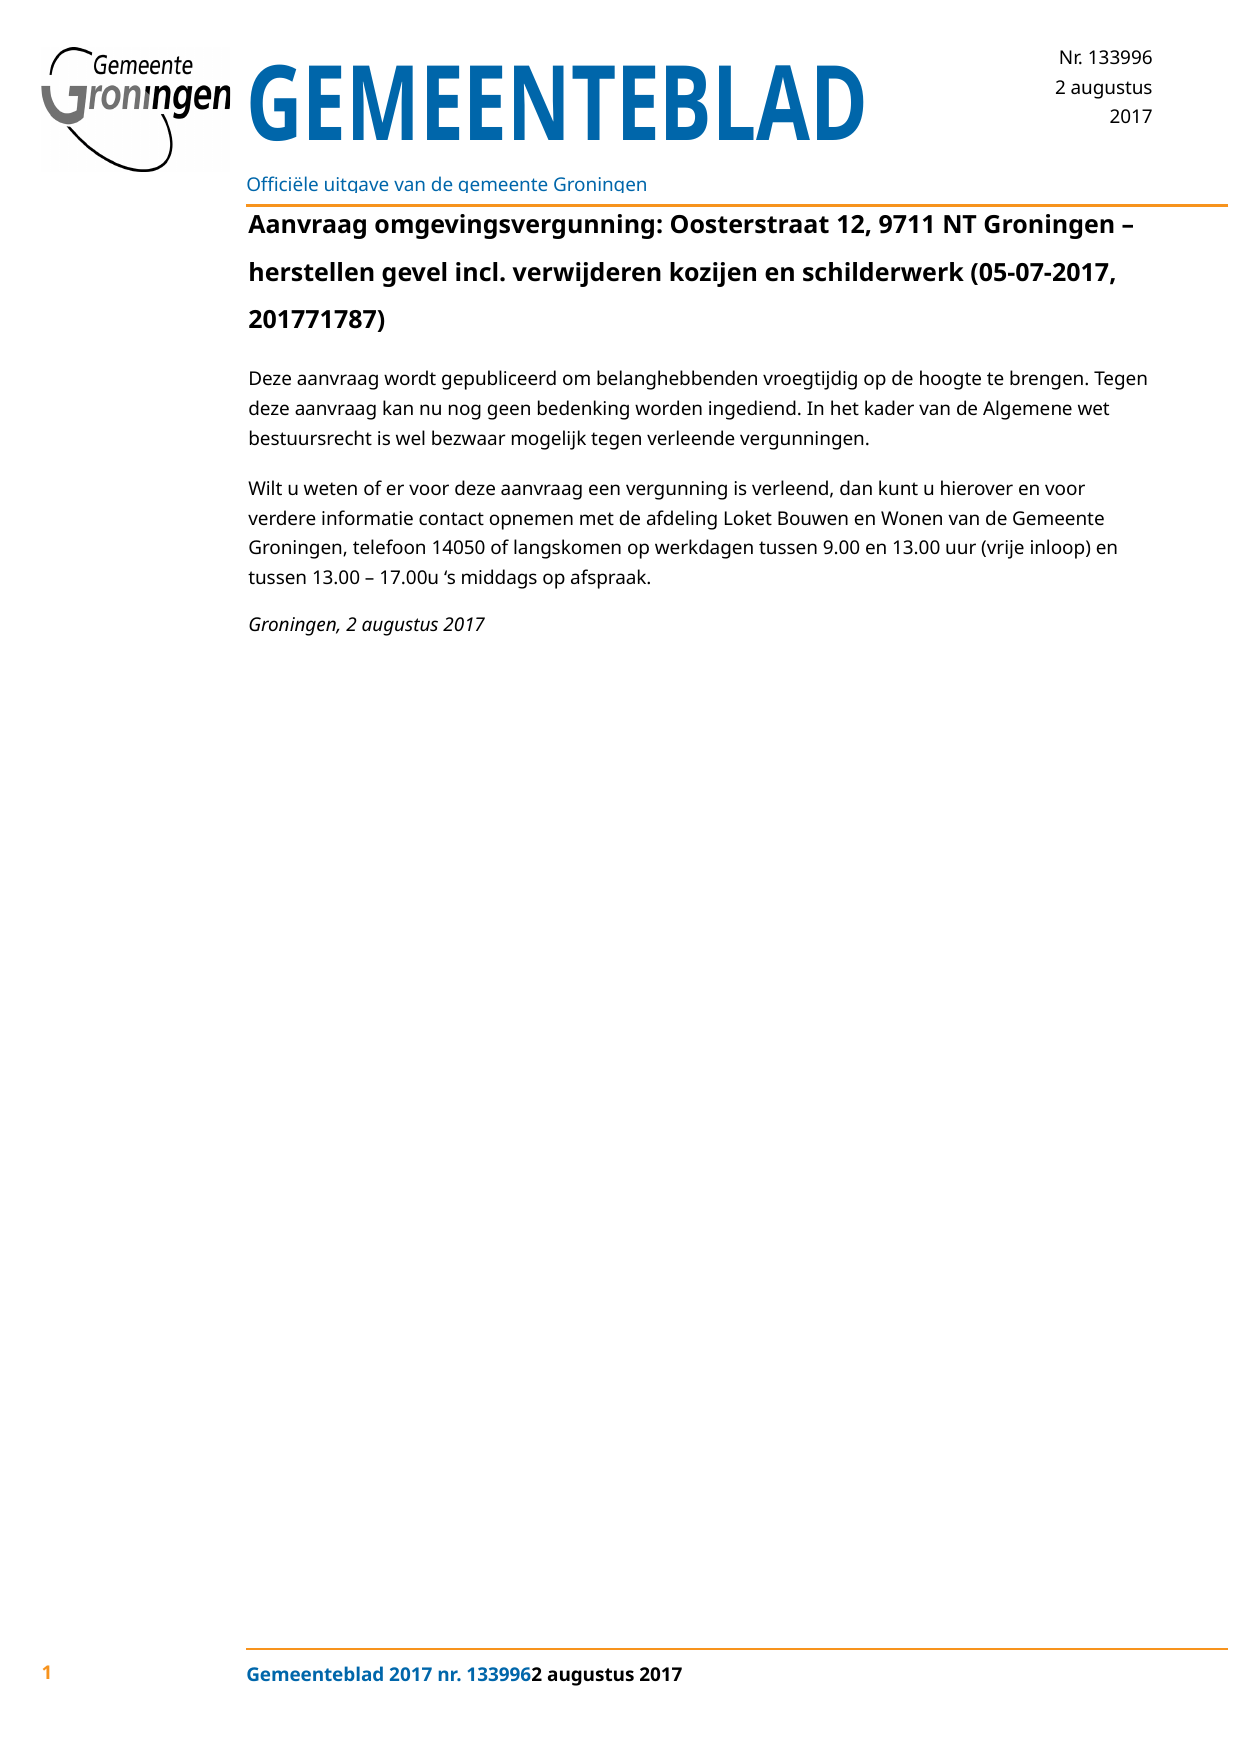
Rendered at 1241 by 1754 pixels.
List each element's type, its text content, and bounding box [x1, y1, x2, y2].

picture [41, 47, 231, 172]
text Groningen, 2 augustus 2017 [248, 612, 1152, 637]
text Deze aanvraag wordt gepubliceerd om belanghebbenden vroegtijdig op de hoogte te brengen. Tegen deze aanvraag kan nu nog geen bedenking worden ingediend. In het kader van de Algemene wet bestuursrecht is wel bezwaar mogelijk tegen verleende vergunningen. [248, 366, 1152, 450]
text Wilt u weten of er voor deze aanvraag een vergunning is verleend, dan kunt u hierover en voor verdere informatie contact opnemen met de afdeling Loket Bouwen en Wonen van de Gemeente Groningen, telefoon 14050 of langskomen op werkdagen tussen 9.00 en 13.00 uur (vrije inloop) en tussen 13.00 – 17.00u ‘s middags op afspraak. [248, 475, 1152, 589]
text Aanvraag omgevingsvergunning: Oosterstraat 12, 9711 NT Groningen – herstellen gevel incl. verwijderen kozijen en schilderwerk (05-07-2017, 201771787) [248, 207, 1152, 336]
